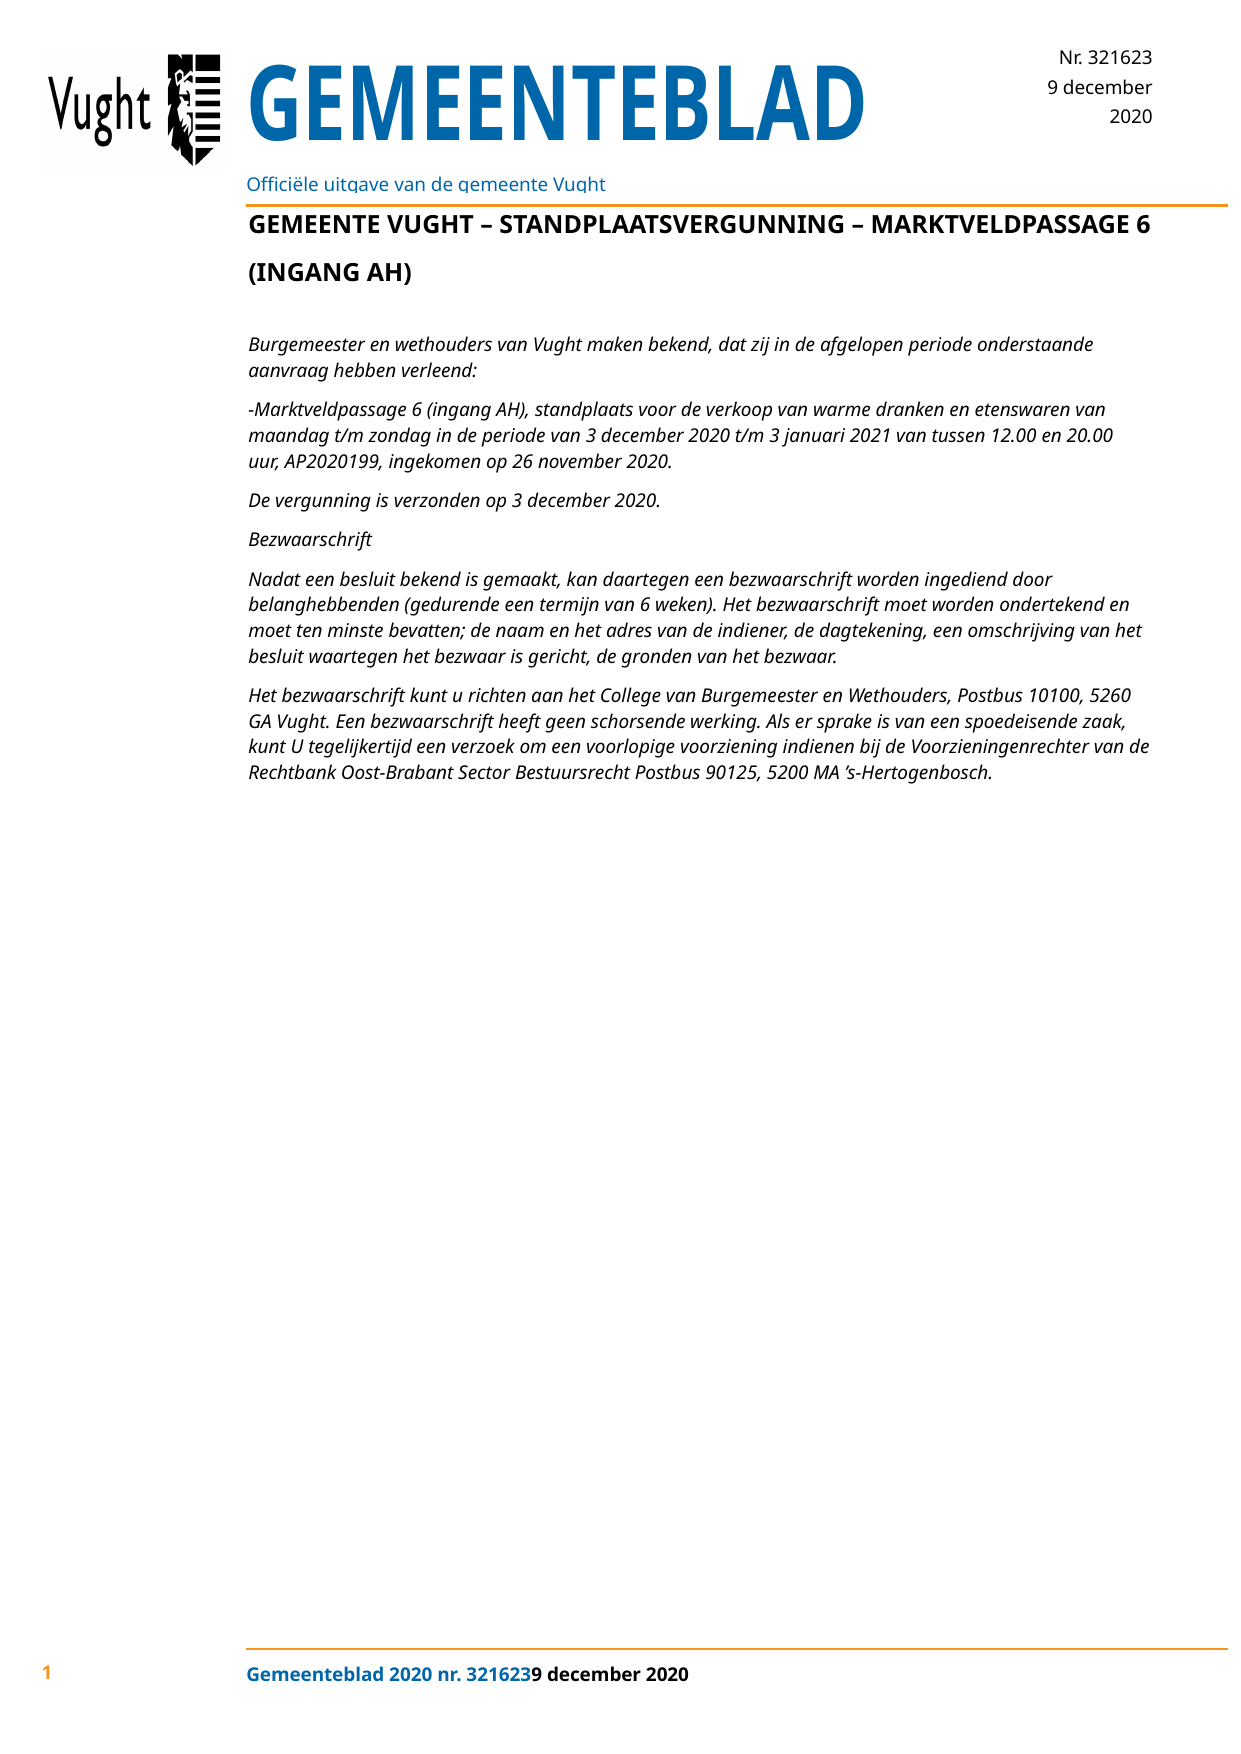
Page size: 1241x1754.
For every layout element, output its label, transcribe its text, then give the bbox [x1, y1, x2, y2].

text GEMEENTE VUGHT – STANDPLAATSVERGUNNING – MARKTVELDPASSAGE 6 (INGANG AH) [248, 207, 1152, 288]
text Nadat een besluit bekend is gemaakt, kan daartegen een bezwaarschrift worden ingediend door belanghebbenden (gedurende een termijn van 6 weken). Het bezwaarschrift moet worden ondertekend en moet ten minste bevatten; de naam en het adres van de indiener, de dagtekening, een omschrijving van het besluit waartegen het bezwaar is gericht, de gronden van het bezwaar. [248, 566, 1152, 669]
text Bezwaarschrift [248, 526, 1152, 552]
text Het bezwaarschrift kunt u richten aan het College van Burgemeester en Wethouders, Postbus 10100, 5260 GA Vught. Een bezwaarschrift heeft geen schorsende werking. Als er sprake is van een spoedeisende zaak, kunt U tegelijkertijd een verzoek om een voorlopige voorziening indienen bij de Voorzieningenrechter van de Rechtbank Oost-Brabant Sector Bestuursrecht Postbus 90125, 5200 MA ’s-Hertogenbosch. [248, 682, 1152, 785]
text De vergunning is verzonden op 3 december 2020. [248, 487, 1152, 513]
text -Marktveldpassage 6 (ingang AH), standplaats voor de verkoop van warme dranken en etenswaren van maandag t/m zondag in de periode van 3 december 2020 t/m 3 januari 2021 van tussen 12.00 en 20.00 uur, AP2020199, ingekomen op 26 november 2020. [248, 396, 1152, 474]
picture [41, 47, 231, 172]
text Burgemeester en wethouders van Vught maken bekend, dat zij in de afgelopen periode onderstaande aanvraag hebben verleend: [248, 331, 1152, 383]
